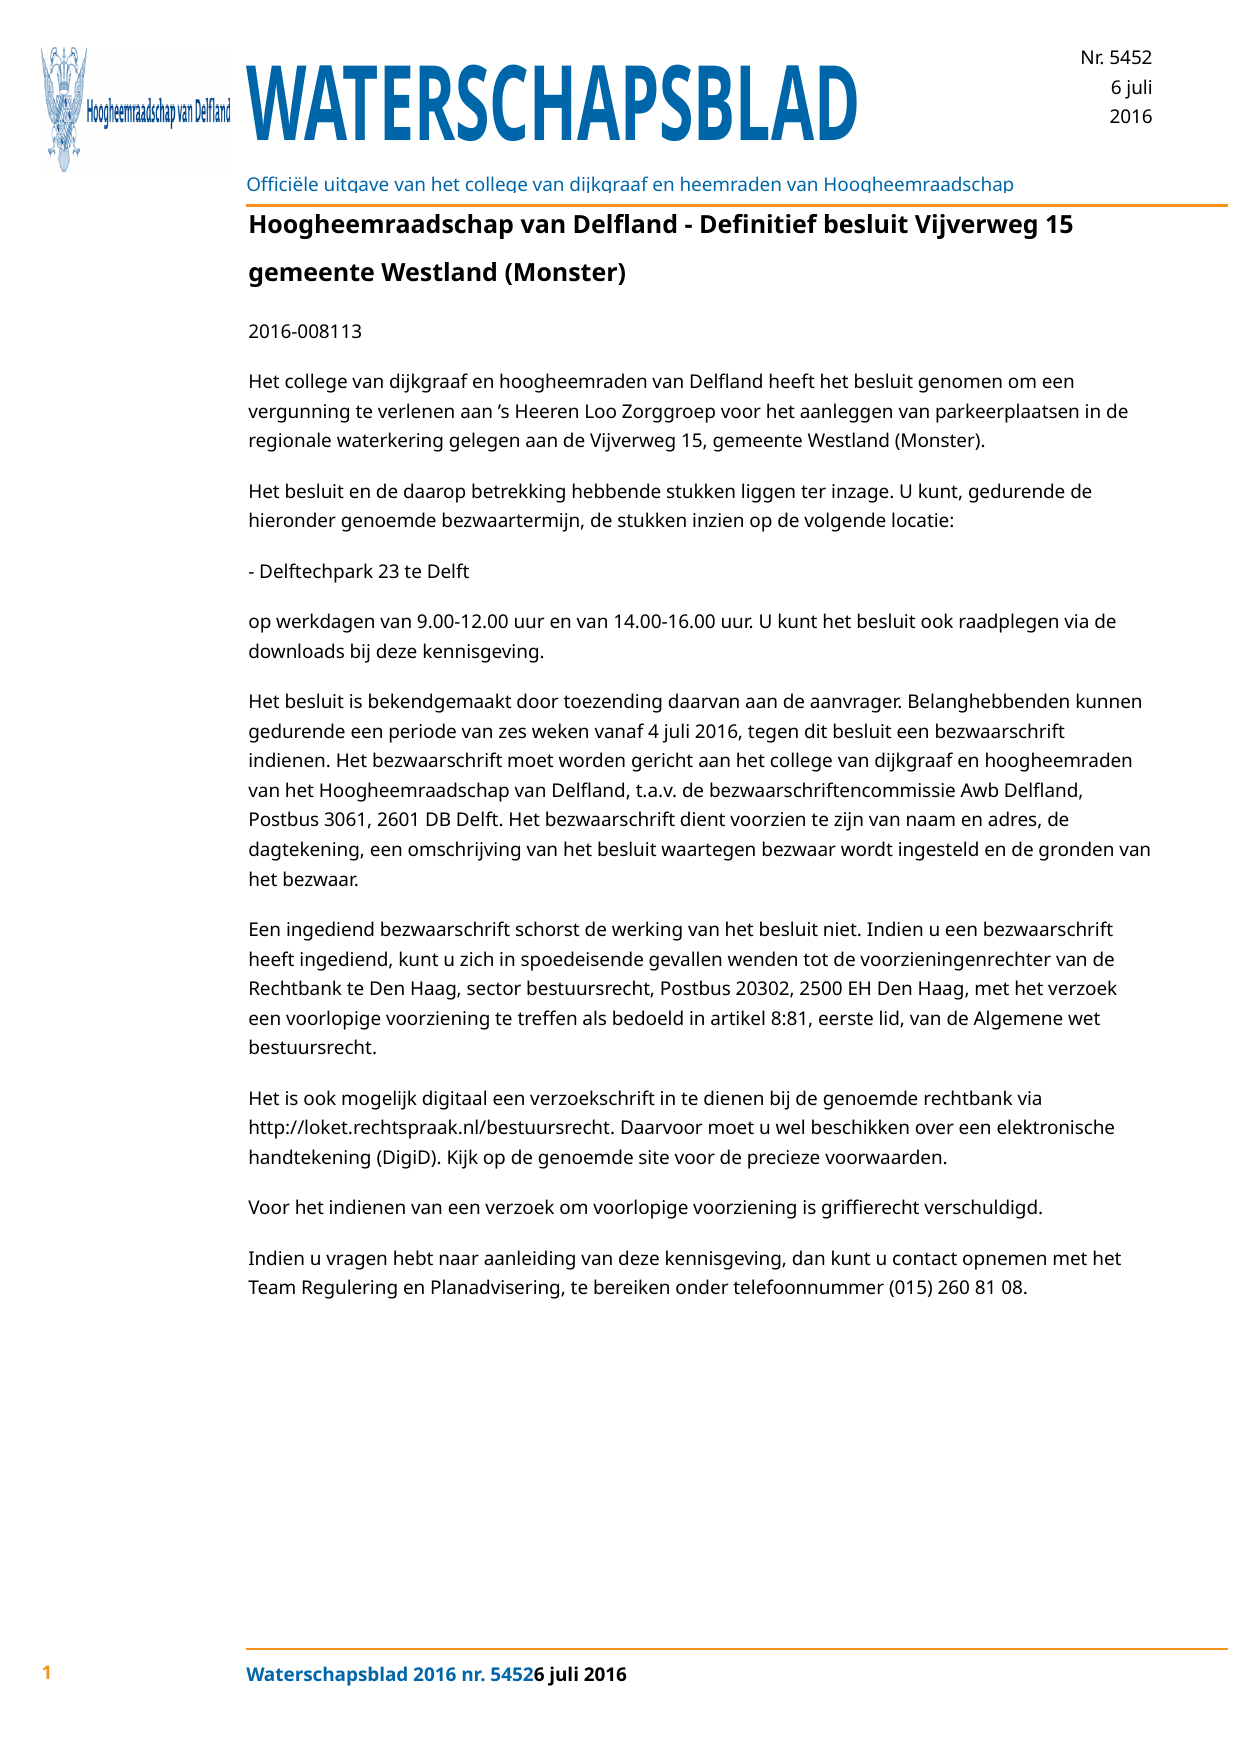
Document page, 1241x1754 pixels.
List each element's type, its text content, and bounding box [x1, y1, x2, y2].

text op werkdagen van 9.00-12.00 uur en van 14.00-16.00 uur. U kunt het besluit ook raadplegen via de downloads bij deze kennisgeving. [248, 608, 1152, 664]
text Voor het indienen van een verzoek om voorlopige voorziening is griffierecht verschuldigd. [248, 1194, 1152, 1220]
text Het besluit en de daarop betrekking hebbende stukken liggen ter inzage. U kunt, gedurende de hieronder genoemde bezwaartermijn, de stukken inzien op de volgende locatie: [248, 478, 1152, 533]
text Het besluit is bekendgemaakt door toezending daarvan aan de aanvrager. Belanghebbenden kunnen gedurende een periode van zes weken vanaf 4 juli 2016, tegen dit besluit een bezwaarschrift indienen. Het bezwaarschrift moet worden gericht aan het college van dijkgraaf en hoogheemraden van het Hoogheemraadschap van Delfland, t.a.v. de bezwaarschriftencommissie Awb Delfland, Postbus 3061, 2601 DB Delft. Het bezwaarschrift dient voorzien te zijn van naam en adres, de dagtekening, een omschrijving van het besluit waartegen bezwaar wordt ingesteld en de gronden van het bezwaar. [248, 688, 1152, 892]
picture [41, 47, 231, 172]
text Een ingediend bezwaarschrift schorst de werking van het besluit niet. Indien u een bezwaarschrift heeft ingediend, kunt u zich in spoedeisende gevallen wenden tot de voorzieningenrechter van de Rechtbank te Den Haag, sector bestuursrecht, Postbus 20302, 2500 EH Den Haag, met het verzoek een voorlopige voorziening te treffen als bedoeld in artikel 8:81, eerste lid, van de Algemene wet bestuursrecht. [248, 916, 1152, 1060]
text 2016-008113 [248, 318, 1152, 344]
text Het college van dijkgraaf en hoogheemraden van Delfland heeft het besluit genomen om een vergunning te verlenen aan ’s Heeren Loo Zorggroep voor het aanleggen van parkeerplaatsen in de regionale waterkering gelegen aan de Vijverweg 15, gemeente Westland (Monster). [248, 368, 1152, 453]
text - Delftechpark 23 te Delft [248, 558, 1152, 584]
text Indien u vragen hebt naar aanleiding van deze kennisgeving, dan kunt u contact opnemen met het Team Regulering en Planadvisering, te bereiken onder telefoonnummer (015) 260 81 08. [248, 1245, 1152, 1300]
text Hoogheemraadschap van Delfland - Definitief besluit Vijverweg 15 gemeente Westland (Monster) [248, 207, 1152, 288]
text Het is ook mogelijk digitaal een verzoekschrift in te dienen bij de genoemde rechtbank via http://loket.rechtspraak.nl/bestuursrecht. Daarvoor moet u wel beschikken over een elektronische handtekening (DigiD). Kijk op de genoemde site voor de precieze voorwaarden. [248, 1085, 1152, 1170]
